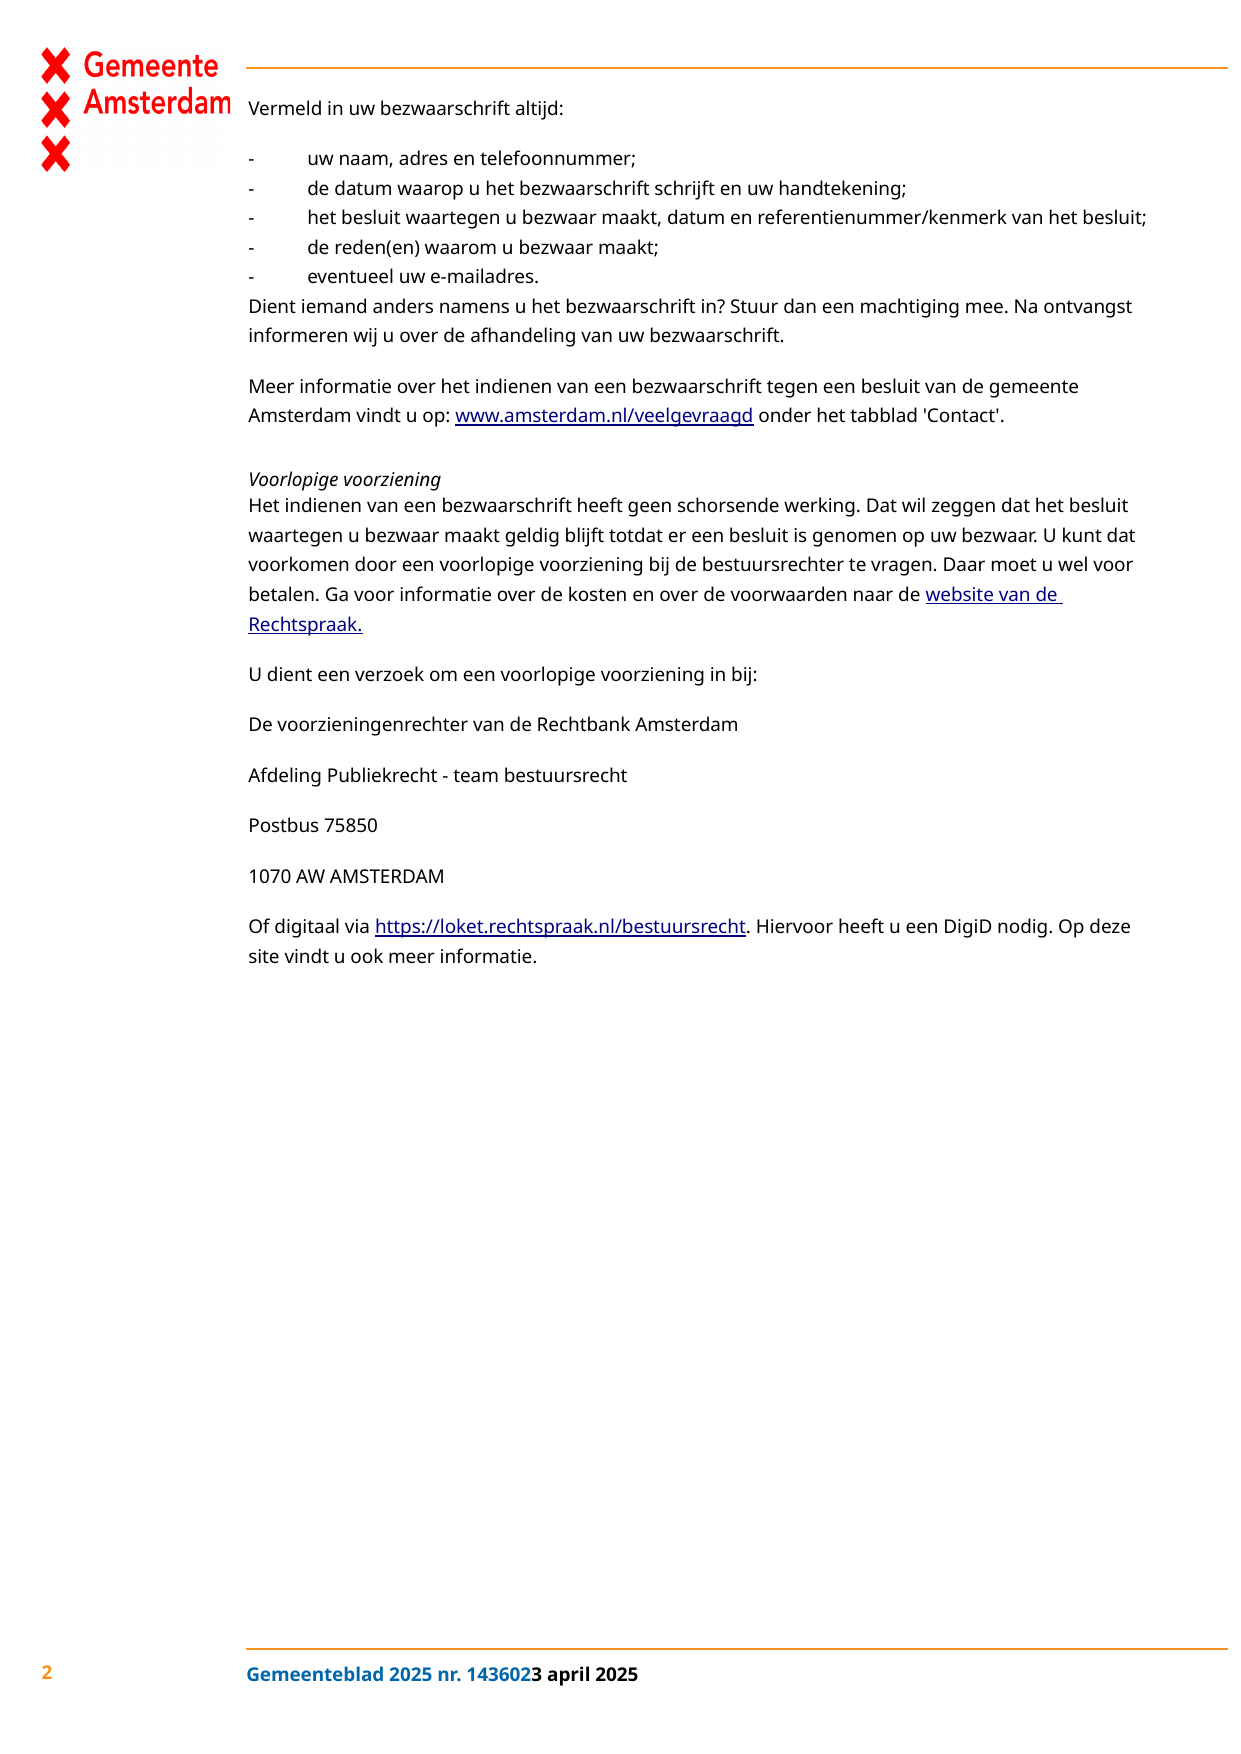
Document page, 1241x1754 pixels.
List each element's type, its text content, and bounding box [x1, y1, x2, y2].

text Vermeld in uw bezwaarschrift altijd: [248, 95, 1152, 121]
text Meer informatie over het indienen van een bezwaarschrift tegen een besluit van de gemeente Amsterdam vindt u op: www.amsterdam.nl/veelgevraagd onder het tabblad 'Contact'. [248, 373, 1152, 428]
list uw naam, adres en telefoonnummer; [248, 145, 1152, 171]
text U dient een verzoek om een voorlopige voorziening in bij: [248, 661, 1152, 687]
text De voorzieningenrechter van de Rechtbank Amsterdam [248, 712, 1152, 737]
list de datum waarop u het bezwaarschrift schrijft en uw handtekening; [248, 175, 1152, 201]
list het besluit waartegen u bezwaar maakt, datum en referentienummer/kenmerk van het besluit; [248, 204, 1152, 230]
text Dient iemand anders namens u het bezwaarschrift in? Stuur dan een machtiging mee. Na ontvangst informeren wij u over de afhandeling van uw bezwaarschrift. [248, 293, 1152, 348]
picture [41, 47, 231, 172]
text 1070 AW AMSTERDAM [248, 863, 1152, 888]
text Afdeling Publiekrecht - team bestuursrecht [248, 762, 1152, 788]
text Postbus 75850 [248, 812, 1152, 838]
list de reden(en) waarom u bezwaar maakt; [248, 234, 1152, 260]
text Of digitaal via https://loket.rechtspraak.nl/bestuursrecht. Hiervoor heeft u een DigiD nodig. Op deze site vindt u ook meer informatie. [248, 913, 1152, 968]
text Het indienen van een bezwaarschrift heeft geen schorsende werking. Dat wil zeggen dat het besluit waartegen u bezwaar maakt geldig blijft totdat er een besluit is genomen op uw bezwaar. U kunt dat voorkomen door een voorlopige voorziening bij de bestuursrechter te vragen. Daar moet u wel voor betalen. Ga voor informatie over de kosten en over de voorwaarden naar de website van de Rechtspraak. [248, 492, 1152, 636]
text Voorlopige voorziening [248, 467, 1152, 492]
list eventueel uw e-mailadres. [248, 263, 1152, 289]
